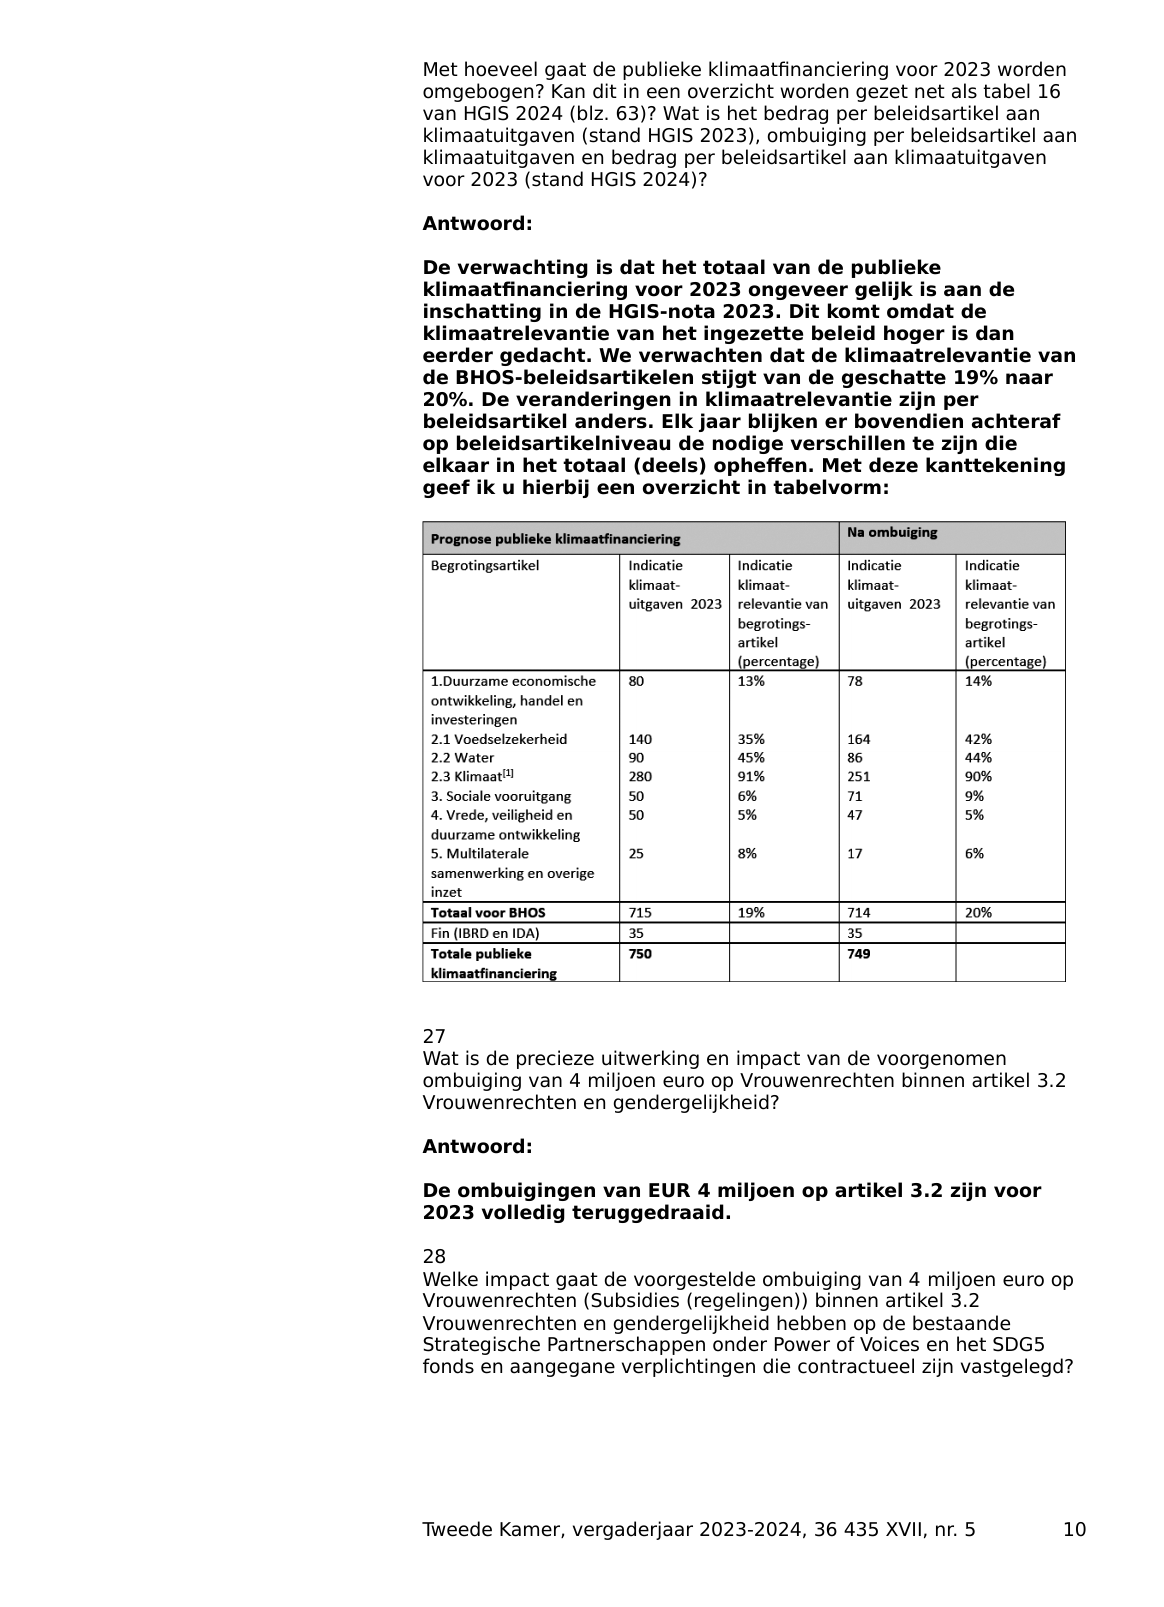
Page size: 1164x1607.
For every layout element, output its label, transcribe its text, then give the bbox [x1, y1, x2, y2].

text 27 [422, 1026, 1087, 1048]
text Wat is de precieze uitwerking en impact van de voorgenomen ombuiging van 4 miljoen euro op Vrouwenrechten binnen artikel 3.2 Vrouwenrechten en gendergelijkheid? [422, 1048, 1087, 1114]
subtitle Antwoord: [422, 213, 1087, 235]
text Met hoeveel gaat de publieke klimaatfinanciering voor 2023 worden omgebogen? Kan dit in een overzicht worden gezet net als tabel 16 van HGIS 2024 (blz. 63)? Wat is het bedrag per beleidsartikel aan klimaatuitgaven (stand HGIS 2023), ombuiging per beleidsartikel aan klimaatuitgaven en bedrag per beleidsartikel aan klimaatuitgaven voor 2023 (stand HGIS 2024)? [422, 59, 1087, 191]
text De verwachting is dat het totaal van de publieke klimaatfinanciering voor 2023 ongeveer gelijk is aan de inschatting in de HGIS-nota 2023. Dit komt omdat de klimaatrelevantie van het ingezette beleid hoger is dan eerder gedacht. We verwachten dat de klimaatrelevantie van de BHOS-beleidsartikelen stijgt van de geschatte 19% naar 20%. De veranderingen in klimaatrelevantie zijn per beleidsartikel anders. Elk jaar blijken er bovendien achteraf op beleidsartikelniveau de nodige verschillen te zijn die elkaar in het totaal (deels) opheffen. Met deze kanttekening geef ik u hierbij een overzicht in tabelvorm: [422, 257, 1087, 499]
text Welke impact gaat de voorgestelde ombuiging van 4 miljoen euro op Vrouwenrechten (Subsidies (regelingen)) binnen artikel 3.2 Vrouwenrechten en gendergelijkheid hebben op de bestaande Strategische Partnerschappen onder Power of Voices en het SDG5 fonds en aangegane verplichtingen die contractueel zijn vastgelegd? [422, 1268, 1087, 1378]
picture [422, 521, 1067, 982]
text De ombuigingen van EUR 4 miljoen op artikel 3.2 zijn voor 2023 volledig teruggedraaid. [422, 1180, 1087, 1224]
text 28 [422, 1246, 1087, 1268]
subtitle Antwoord: [422, 1136, 1087, 1158]
